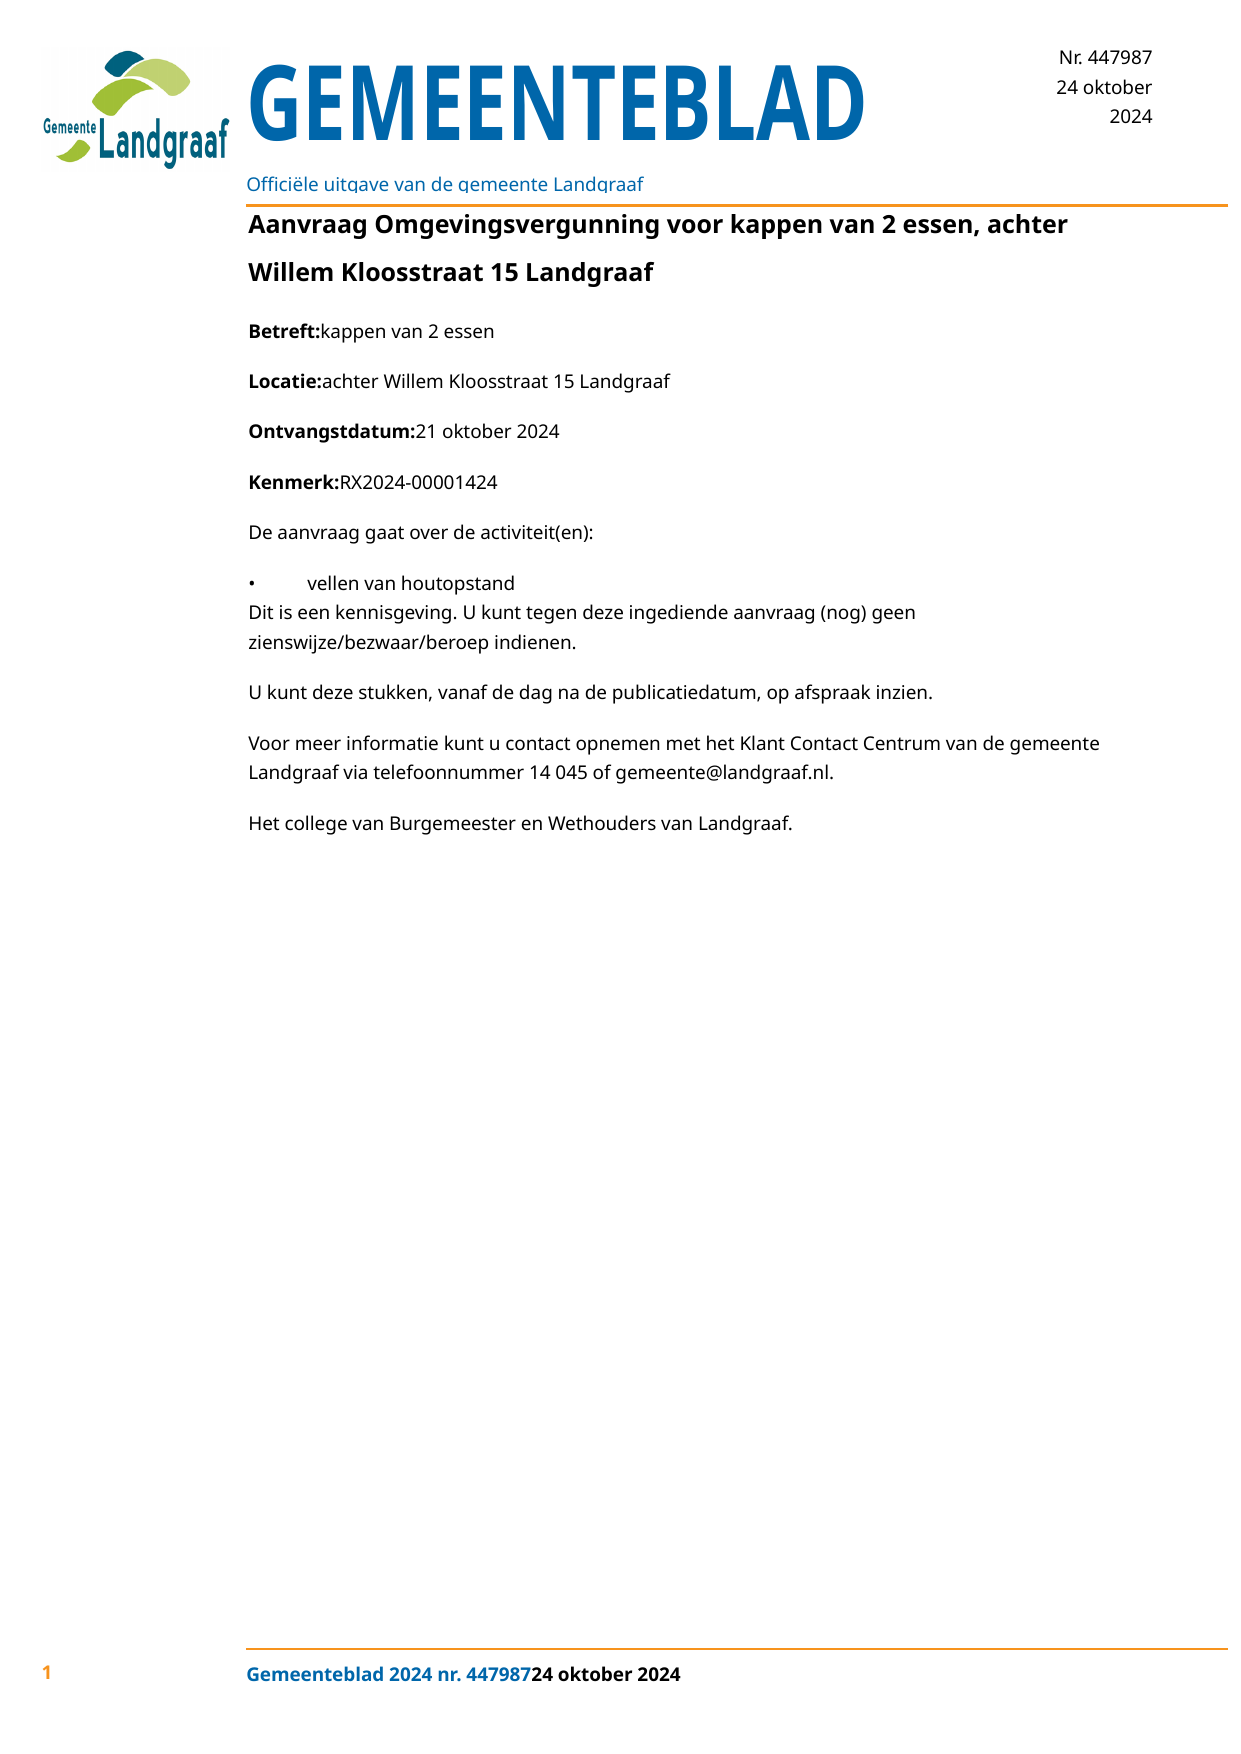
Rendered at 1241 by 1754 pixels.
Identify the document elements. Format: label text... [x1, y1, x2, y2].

text Ontvangstdatum:21 oktober 2024 [248, 419, 1152, 444]
list vellen van houtopstand [248, 570, 1152, 596]
text Het college van Burgemeester en Wethouders van Landgraaf. [248, 810, 1152, 836]
text Betreft:kappen van 2 essen [248, 318, 1152, 344]
text Locatie:achter Willem Kloosstraat 15 Landgraaf [248, 368, 1152, 394]
text Dit is een kennisgeving. U kunt tegen deze ingediende aanvraag (nog) geen zienswijze/bezwaar/beroep indienen. [248, 599, 1152, 655]
text Kenmerk:RX2024-00001424 [248, 469, 1152, 495]
text U kunt deze stukken, vanaf de dag na de publicatiedatum, op afspraak inzien. [248, 679, 1152, 705]
text Voor meer informatie kunt u contact opnemen met het Klant Contact Centrum van de gemeente Landgraaf via telefoonnummer 14 045 of gemeente@landgraaf.nl. [248, 730, 1152, 785]
text Aanvraag Omgevingsvergunning voor kappen van 2 essen, achter Willem Kloosstraat 15 Landgraaf [248, 207, 1152, 288]
picture [41, 47, 231, 172]
text De aanvraag gaat over de activiteit(en): [248, 519, 1152, 545]
